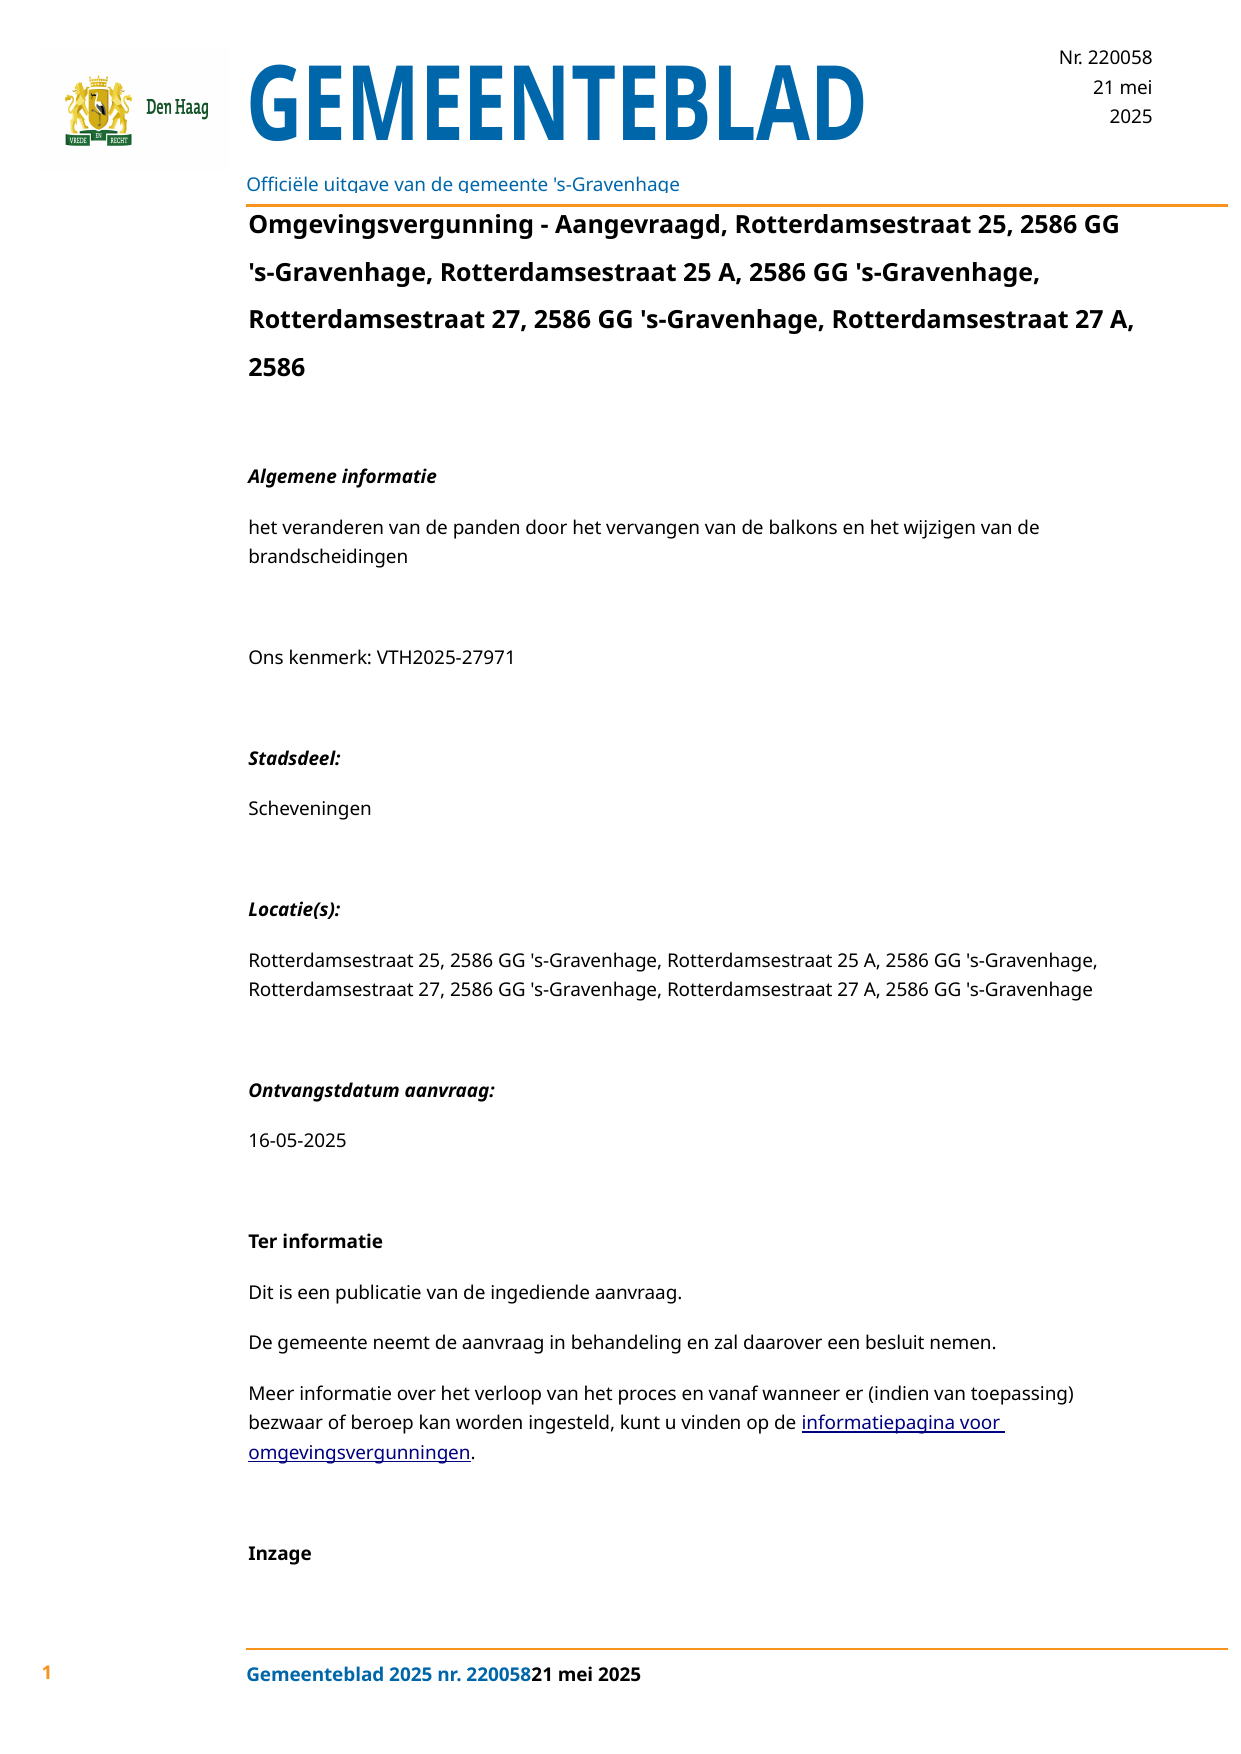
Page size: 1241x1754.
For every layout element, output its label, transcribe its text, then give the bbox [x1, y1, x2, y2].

text het veranderen van de panden door het vervangen van de balkons en het wijzigen van de brandscheidingen [248, 514, 1152, 569]
text Stadsdeel: [248, 745, 1152, 771]
text 16-05-2025 [248, 1128, 1152, 1153]
text Inzage [248, 1540, 1152, 1566]
text Rotterdamsestraat 25, 2586 GG 's-Gravenhage, Rotterdamsestraat 25 A, 2586 GG 's-Gravenhage, Rotterdamsestraat 27, 2586 GG 's-Gravenhage, Rotterdamsestraat 27 A, 2586 GG 's-Gravenhage [248, 947, 1152, 1002]
text Dit is een publicatie van de ingediende aanvraag. [248, 1279, 1152, 1305]
text Omgevingsvergunning - Aangevraagd, Rotterdamsestraat 25, 2586 GG 's-Gravenhage, Rotterdamsestraat 25 A, 2586 GG 's-Gravenhage, Rotterdamsestraat 27, 2586 GG 's-Gravenhage, Rotterdamsestraat 27 A, 2586 [248, 207, 1152, 384]
text Meer informatie over het verloop van het proces en vanaf wanneer er (indien van toepassing) bezwaar of beroep kan worden ingesteld, kunt u vinden op de informatiepagina voor omgevingsvergunningen. [248, 1380, 1152, 1465]
text Locatie(s): [248, 896, 1152, 922]
text Ons kenmerk: VTH2025-27971 [248, 644, 1152, 670]
text Ter informatie [248, 1228, 1152, 1254]
text Scheveningen [248, 796, 1152, 821]
text Ontvangstdatum aanvraag: [248, 1077, 1152, 1103]
text Algemene informatie [248, 463, 1152, 489]
picture [41, 47, 231, 172]
text De gemeente neemt de aanvraag in behandeling en zal daarover een besluit nemen. [248, 1329, 1152, 1355]
